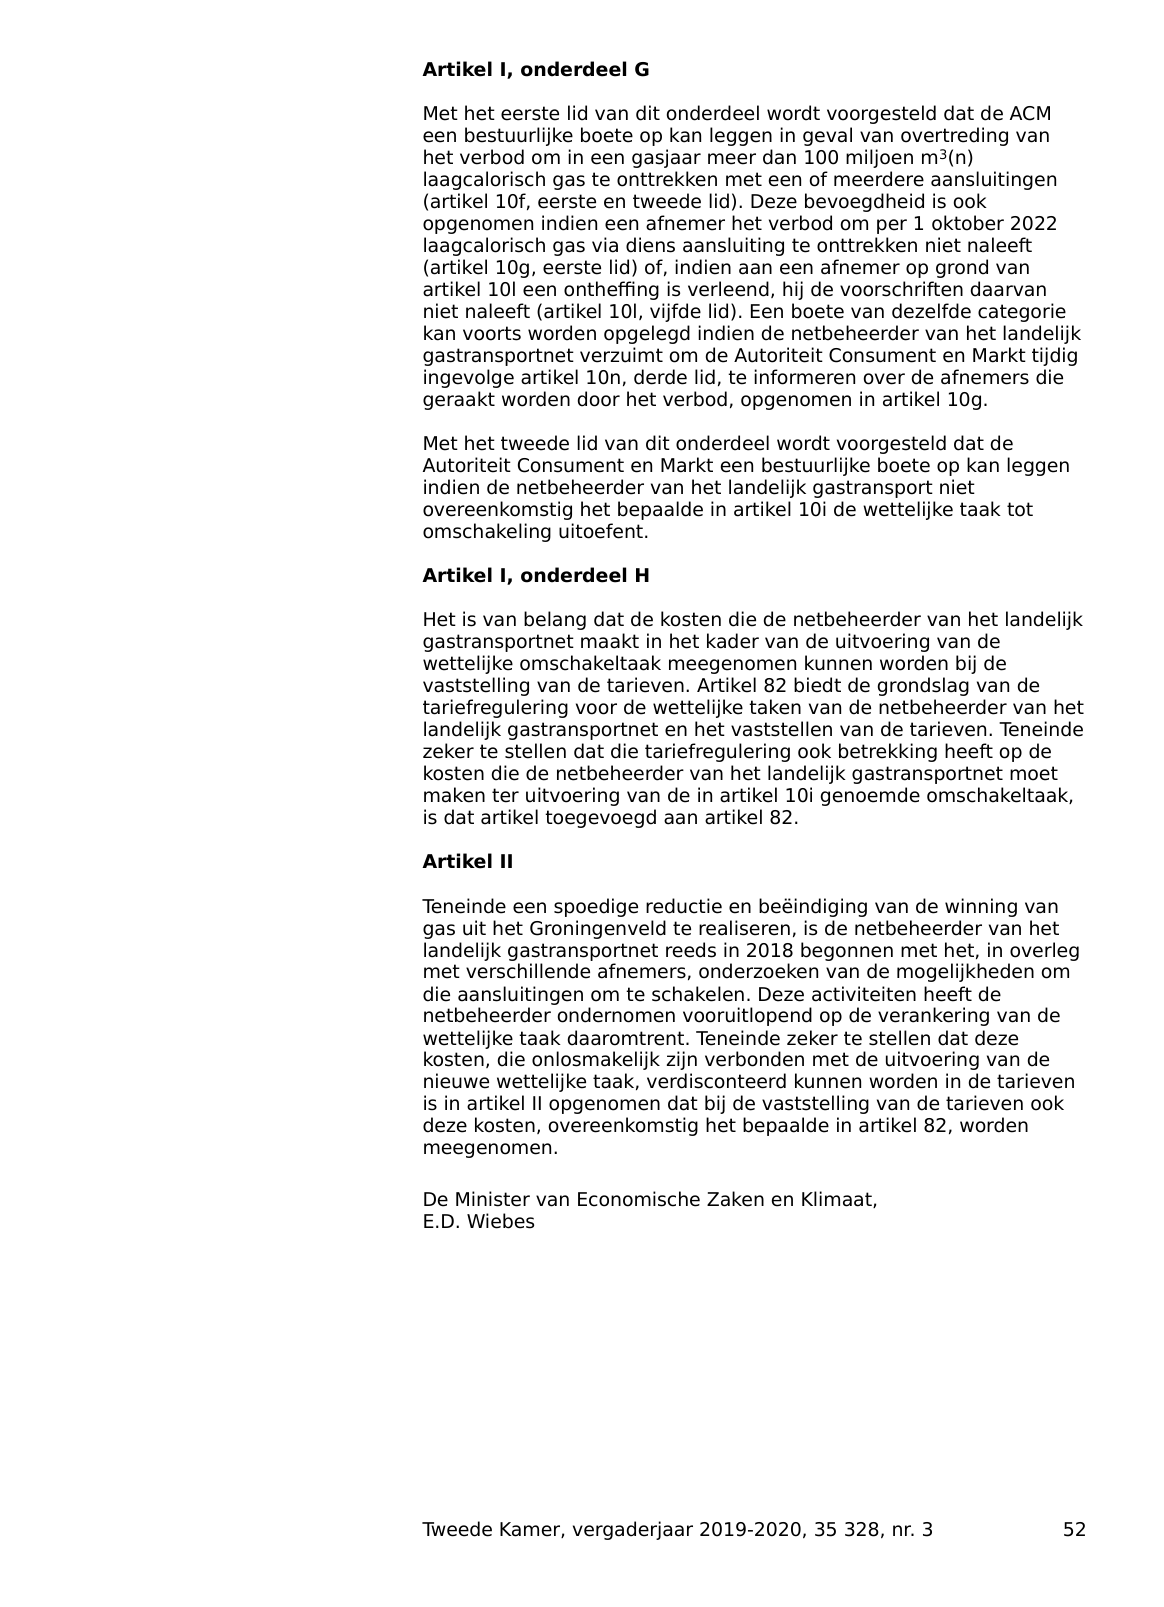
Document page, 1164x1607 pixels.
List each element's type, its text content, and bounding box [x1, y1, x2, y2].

text Het is van belang dat de kosten die de netbeheerder van het landelijk gastransportnet maakt in het kader van de uitvoering van de wettelijke omschakeltaak meegenomen kunnen worden bij de vaststelling van de tarieven. Artikel 82 biedt de grondslag van de tariefregulering voor de wettelijke taken van de netbeheerder van het landelijk gastransportnet en het vaststellen van de tarieven. Teneinde zeker te stellen dat die tariefregulering ook betrekking heeft op de kosten die de netbeheerder van het landelijk gastransportnet moet maken ter uitvoering van de in artikel 10i genoemde omschakeltaak, is dat artikel toegevoegd aan artikel 82. [422, 609, 1087, 829]
text Met het tweede lid van dit onderdeel wordt voorgesteld dat de Autoriteit Consument en Markt een bestuurlijke boete op kan leggen indien de netbeheerder van het landelijk gastransport niet overeenkomstig het bepaalde in artikel 10i de wettelijke taak tot omschakeling uitoefent. [422, 433, 1087, 543]
subtitle Artikel I, onderdeel G [422, 59, 1087, 81]
text Met het eerste lid van dit onderdeel wordt voorgesteld dat de ACM een bestuurlijke boete op kan leggen in geval van overtreding van het verbod om in een gasjaar meer dan 100 miljoen m3(n) laagcalorisch gas te onttrekken met een of meerdere aansluitingen (artikel 10f, eerste en tweede lid). Deze bevoegdheid is ook opgenomen indien een afnemer het verbod om per 1 oktober 2022 laagcalorisch gas via diens aansluiting te onttrekken niet naleeft (artikel 10g, eerste lid) of, indien aan een afnemer op grond van artikel 10l een ontheffing is verleend, hij de voorschriften daarvan niet naleeft (artikel 10l, vijfde lid). Een boete van dezelfde categorie kan voorts worden opgelegd indien de netbeheerder van het landelijk gastransportnet verzuimt om de Autoriteit Consument en Markt tijdig ingevolge artikel 10n, derde lid, te informeren over de afnemers die geraakt worden door het verbod, opgenomen in artikel 10g. [422, 103, 1087, 411]
text De Minister van Economische Zaken en Klimaat, E.D. Wiebes [422, 1189, 1087, 1233]
subtitle Artikel II [422, 851, 1087, 873]
subtitle Artikel I, onderdeel H [422, 565, 1087, 587]
text Teneinde een spoedige reductie en beëindiging van de winning van gas uit het Groningenveld te realiseren, is de netbeheerder van het landelijk gastransportnet reeds in 2018 begonnen met het, in overleg met verschillende afnemers, onderzoeken van de mogelijkheden om die aansluitingen om te schakelen. Deze activiteiten heeft de netbeheerder ondernomen vooruitlopend op de verankering van de wettelijke taak daaromtrent. Teneinde zeker te stellen dat deze kosten, die onlosmakelijk zijn verbonden met de uitvoering van de nieuwe wettelijke taak, verdisconteerd kunnen worden in de tarieven is in artikel II opgenomen dat bij de vaststelling van de tarieven ook deze kosten, overeenkomstig het bepaalde in artikel 82, worden meegenomen. [422, 896, 1087, 1159]
